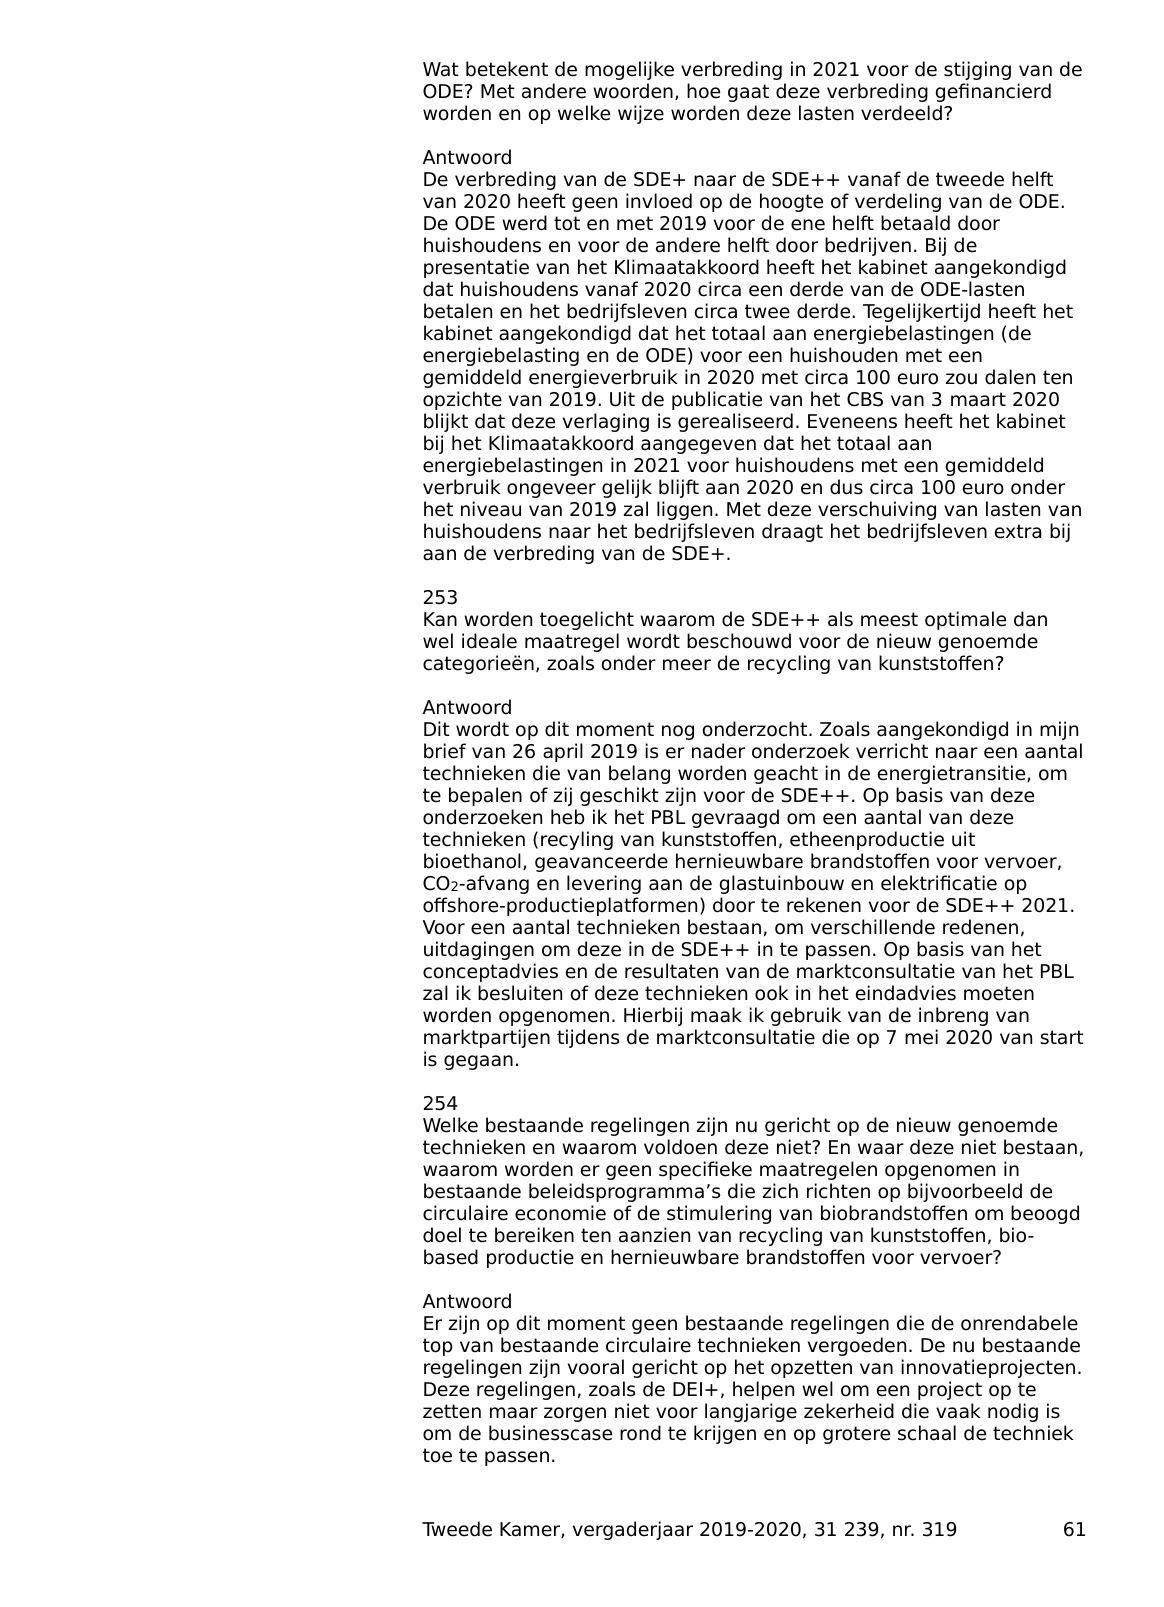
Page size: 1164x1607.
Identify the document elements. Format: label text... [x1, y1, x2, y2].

text 253 [422, 587, 1087, 609]
text 254 [422, 1093, 1087, 1115]
text Antwoord [422, 1291, 1087, 1313]
text Er zijn op dit moment geen bestaande regelingen die de onrendabele top van bestaande circulaire technieken vergoeden. De nu bestaande regelingen zijn vooral gericht op het opzetten van innovatieprojecten. Deze regelingen, zoals de DEI+, helpen wel om een project op te zetten maar zorgen niet voor langjarige zekerheid die vaak nodig is om de businesscase rond te krijgen en op grotere schaal de techniek toe te passen. [422, 1313, 1087, 1467]
text De verbreding van de SDE+ naar de SDE++ vanaf de tweede helft van 2020 heeft geen invloed op de hoogte of verdeling van de ODE. De ODE werd tot en met 2019 voor de ene helft betaald door huishoudens en voor de andere helft door bedrijven. Bij de presentatie van het Klimaatakkoord heeft het kabinet aangekondigd dat huishoudens vanaf 2020 circa een derde van de ODE-lasten betalen en het bedrijfsleven circa twee derde. Tegelijkertijd heeft het kabinet aangekondigd dat het totaal aan energiebelastingen (de energiebelasting en de ODE) voor een huishouden met een gemiddeld energieverbruik in 2020 met circa 100 euro zou dalen ten opzichte van 2019. Uit de publicatie van het CBS van 3 maart 2020 blijkt dat deze verlaging is gerealiseerd. Eveneens heeft het kabinet bij het Klimaatakkoord aangegeven dat het totaal aan energiebelastingen in 2021 voor huishoudens met een gemiddeld verbruik ongeveer gelijk blijft aan 2020 en dus circa 100 euro onder het niveau van 2019 zal liggen. Met deze verschuiving van lasten van huishoudens naar het bedrijfsleven draagt het bedrijfsleven extra bij aan de verbreding van de SDE+. [422, 169, 1087, 565]
text Antwoord [422, 147, 1087, 169]
text Dit wordt op dit moment nog onderzocht. Zoals aangekondigd in mijn brief van 26 april 2019 is er nader onderzoek verricht naar een aantal technieken die van belang worden geacht in de energietransitie, om te bepalen of zij geschikt zijn voor de SDE++. Op basis van deze onderzoeken heb ik het PBL gevraagd om een aantal van deze technieken (recyling van kunststoffen, etheenproductie uit bioethanol, geavanceerde hernieuwbare brandstoffen voor vervoer, CO2-afvang en levering aan de glastuinbouw en elektrificatie op offshore-productieplatformen) door te rekenen voor de SDE++ 2021. Voor een aantal technieken bestaan, om verschillende redenen, uitdagingen om deze in de SDE++ in te passen. Op basis van het conceptadvies en de resultaten van de marktconsultatie van het PBL zal ik besluiten of deze technieken ook in het eindadvies moeten worden opgenomen. Hierbij maak ik gebruik van de inbreng van marktpartijen tijdens de marktconsultatie die op 7 mei 2020 van start is gegaan. [422, 719, 1087, 1071]
text Welke bestaande regelingen zijn nu gericht op de nieuw genoemde technieken en waarom voldoen deze niet? En waar deze niet bestaan, waarom worden er geen specifieke maatregelen opgenomen in bestaande beleidsprogramma’s die zich richten op bijvoorbeeld de circulaire economie of de stimulering van biobrandstoffen om beoogd doel te bereiken ten aanzien van recycling van kunststoffen, bio-based productie en hernieuwbare brandstoffen voor vervoer? [422, 1115, 1087, 1269]
text Antwoord [422, 697, 1087, 719]
text Wat betekent de mogelijke verbreding in 2021 voor de stijging van de ODE? Met andere woorden, hoe gaat deze verbreding gefinancierd worden en op welke wijze worden deze lasten verdeeld? [422, 59, 1087, 125]
text Kan worden toegelicht waarom de SDE++ als meest optimale dan wel ideale maatregel wordt beschouwd voor de nieuw genoemde categorieën, zoals onder meer de recycling van kunststoffen? [422, 609, 1087, 675]
